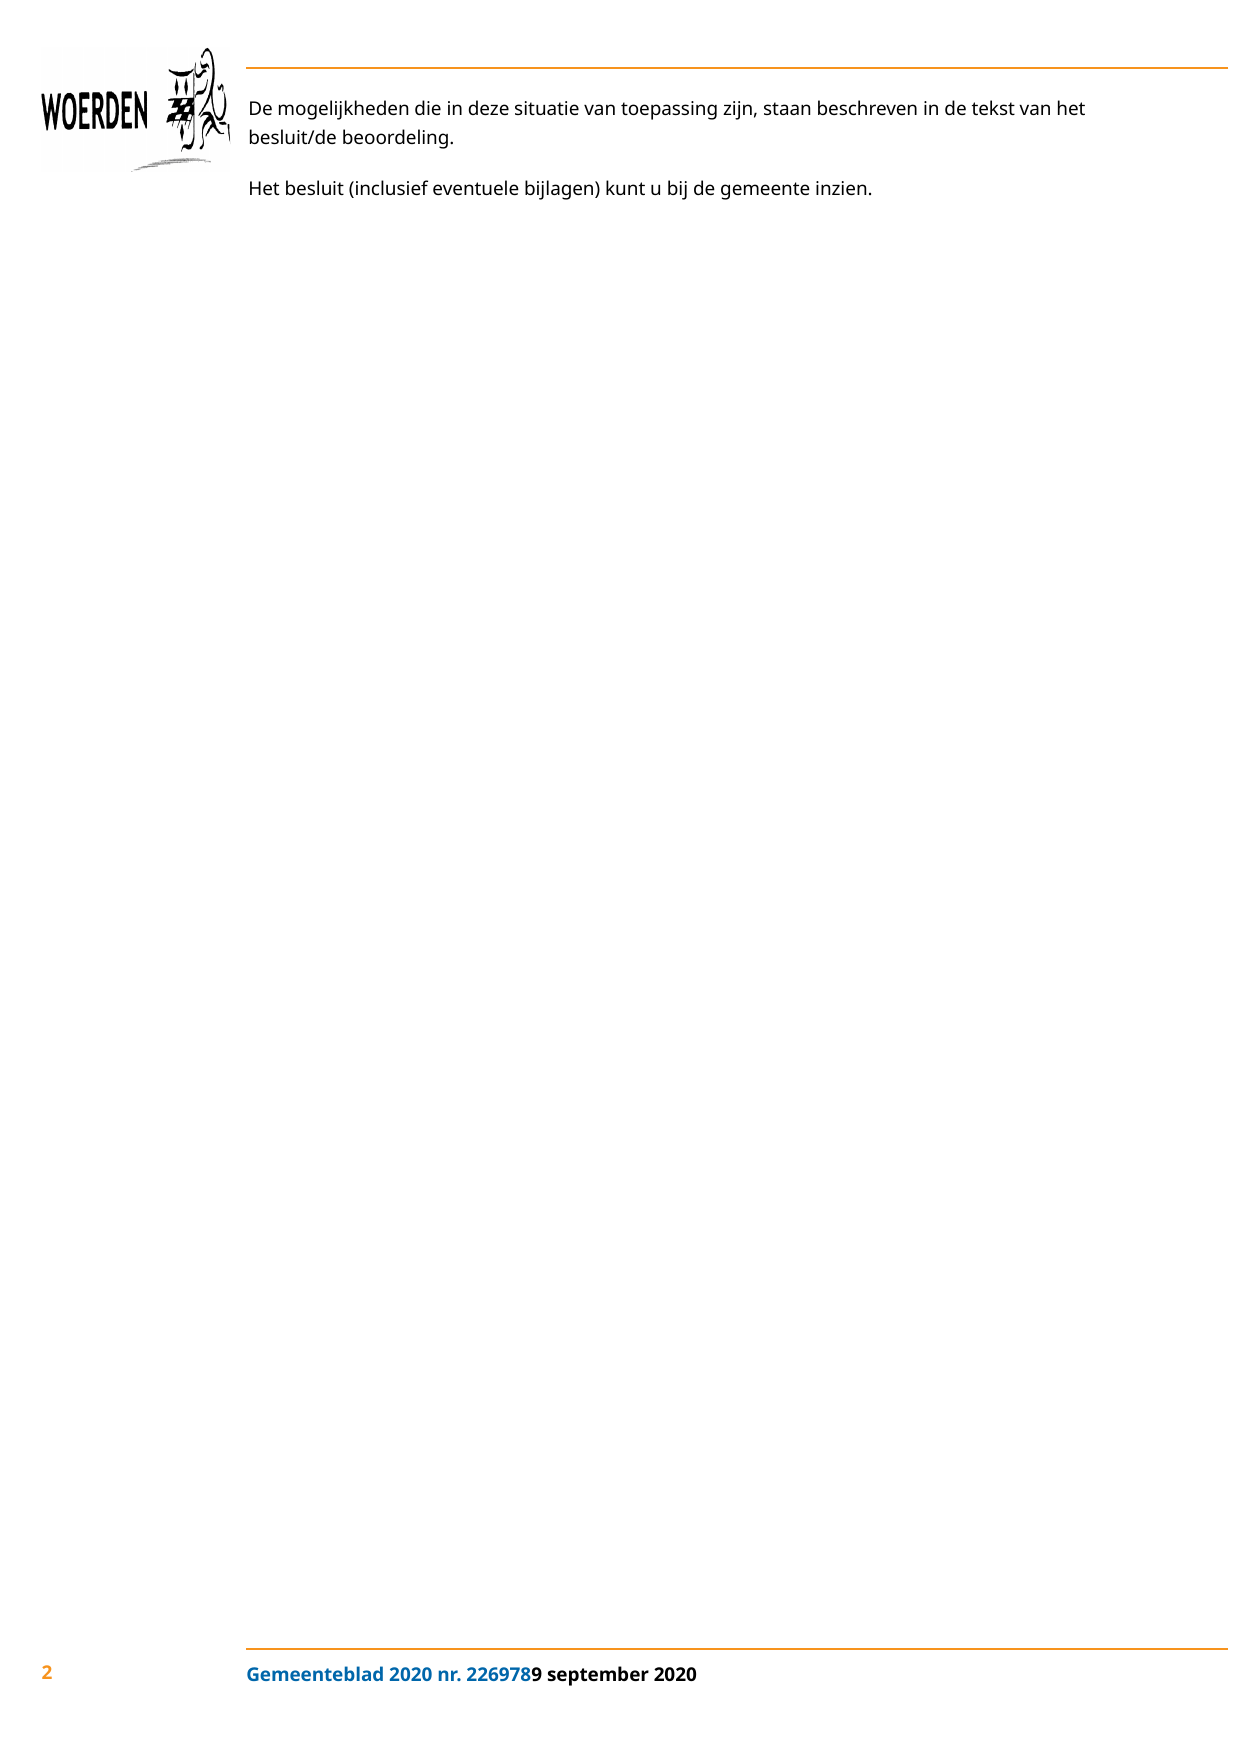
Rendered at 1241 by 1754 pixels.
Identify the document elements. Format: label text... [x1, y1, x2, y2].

text Het besluit (inclusief eventuele bijlagen) kunt u bij de gemeente inzien. [248, 175, 1152, 201]
picture [41, 47, 231, 172]
text De mogelijkheden die in deze situatie van toepassing zijn, staan beschreven in de tekst van het besluit/de beoordeling. [248, 95, 1152, 150]
